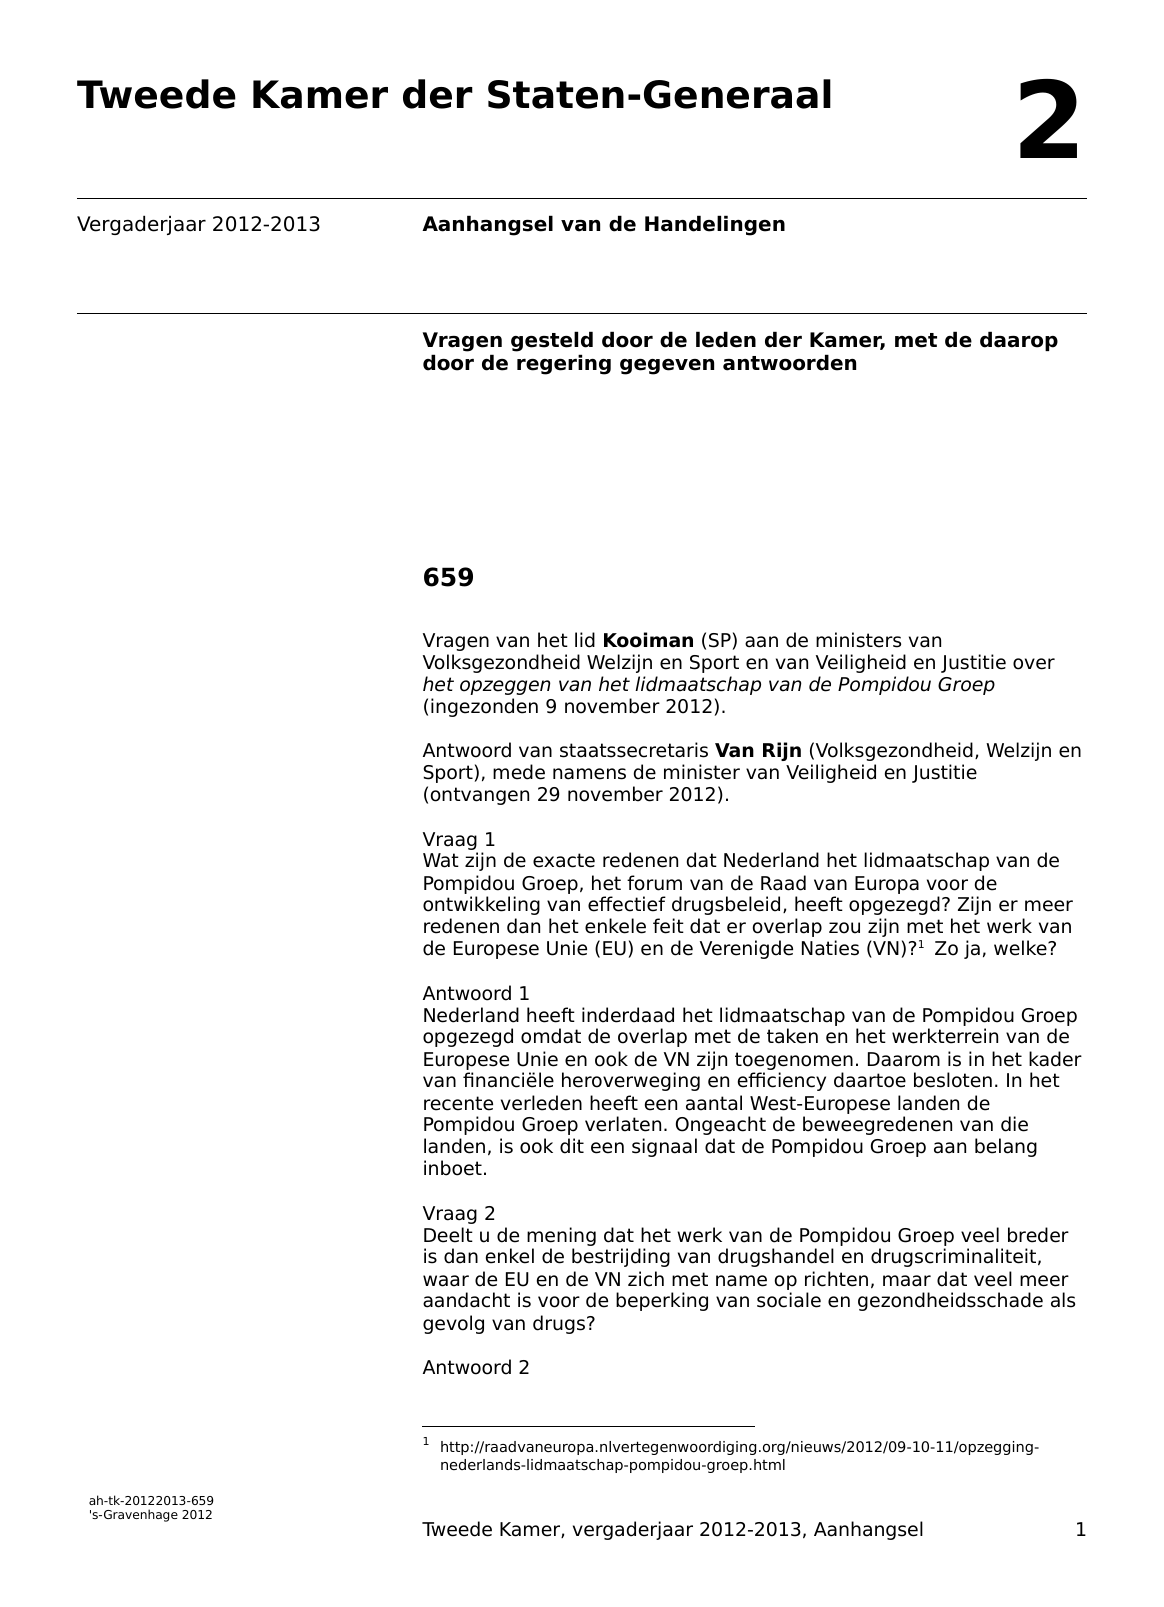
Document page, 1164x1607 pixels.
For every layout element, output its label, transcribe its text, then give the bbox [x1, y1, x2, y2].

table_cell Vragen gesteld door de leden der Kamer, met de daarop door de regering gegeven antwoorden [422, 314, 1087, 375]
text Deelt u de mening dat het werk van de Pompidou Groep veel breder is dan enkel de bestrijding van drugshandel en drugscriminaliteit, waar de EU en de VN zich met name op richten, maar dat veel meer aandacht is voor de beperking van sociale en gezondheidsschade als gevolg van drugs? [422, 1224, 1087, 1334]
table_cell [77, 314, 422, 375]
text ah-tk-20122013-659 [88, 1494, 323, 1508]
text Nederland heeft inderdaad het lidmaatschap van de Pompidou Groep opgezegd omdat de overlap met de taken en het werkterrein van de Europese Unie en ook de VN zijn toegenomen. Daarom is in het kader van financiële heroverweging en efficiency daartoe besloten. In het recente verleden heeft een aantal West-Europese landen de Pompidou Groep verlaten. Ongeacht de beweegredenen van die landen, is ook dit een signaal dat de Pompidou Groep aan belang inboet. [422, 1004, 1087, 1180]
table_header 2 [886, 59, 1087, 198]
table_cell Vergaderjaar 2012-2013 [77, 199, 422, 313]
text Antwoord 2 [422, 1357, 1087, 1378]
text 659 [422, 563, 1087, 592]
text 's-Gravenhage 2012 [88, 1508, 323, 1522]
text http://raadvaneuropa.nlvertegenwoordiging.org/nieuws/2012/09-10-11/opzegging-nederlands-lidmaatschap-pompidou-groep.html [422, 1435, 1087, 1474]
table_header Tweede Kamer der Staten-Generaal [77, 59, 886, 198]
text Vraag 1 [422, 828, 1087, 850]
text Antwoord 1 [422, 982, 1087, 1004]
text Vragen van het lid Kooiman (SP) aan de ministers van Volksgezondheid Welzijn en Sport en van Veiligheid en Justitie over het opzeggen van het lidmaatschap van de Pompidou Groep (ingezonden 9 november 2012). [422, 630, 1087, 718]
table_cell Aanhangsel van de Handelingen [422, 199, 1087, 313]
text Wat zijn de exacte redenen dat Nederland het lidmaatschap van de Pompidou Groep, het forum van de Raad van Europa voor de ontwikkeling van effectief drugsbeleid, heeft opgezegd? Zijn er meer redenen dan het enkele feit dat er overlap zou zijn met het werk van de Europese Unie (EU) en de Verenigde Naties (VN)? Zo ja, welke? [422, 850, 1087, 960]
text Antwoord van staatssecretaris Van Rijn (Volksgezondheid, Welzijn en Sport), mede namens de minister van Veiligheid en Justitie (ontvangen 29 november 2012). [422, 740, 1087, 806]
text Vraag 2 [422, 1202, 1087, 1224]
